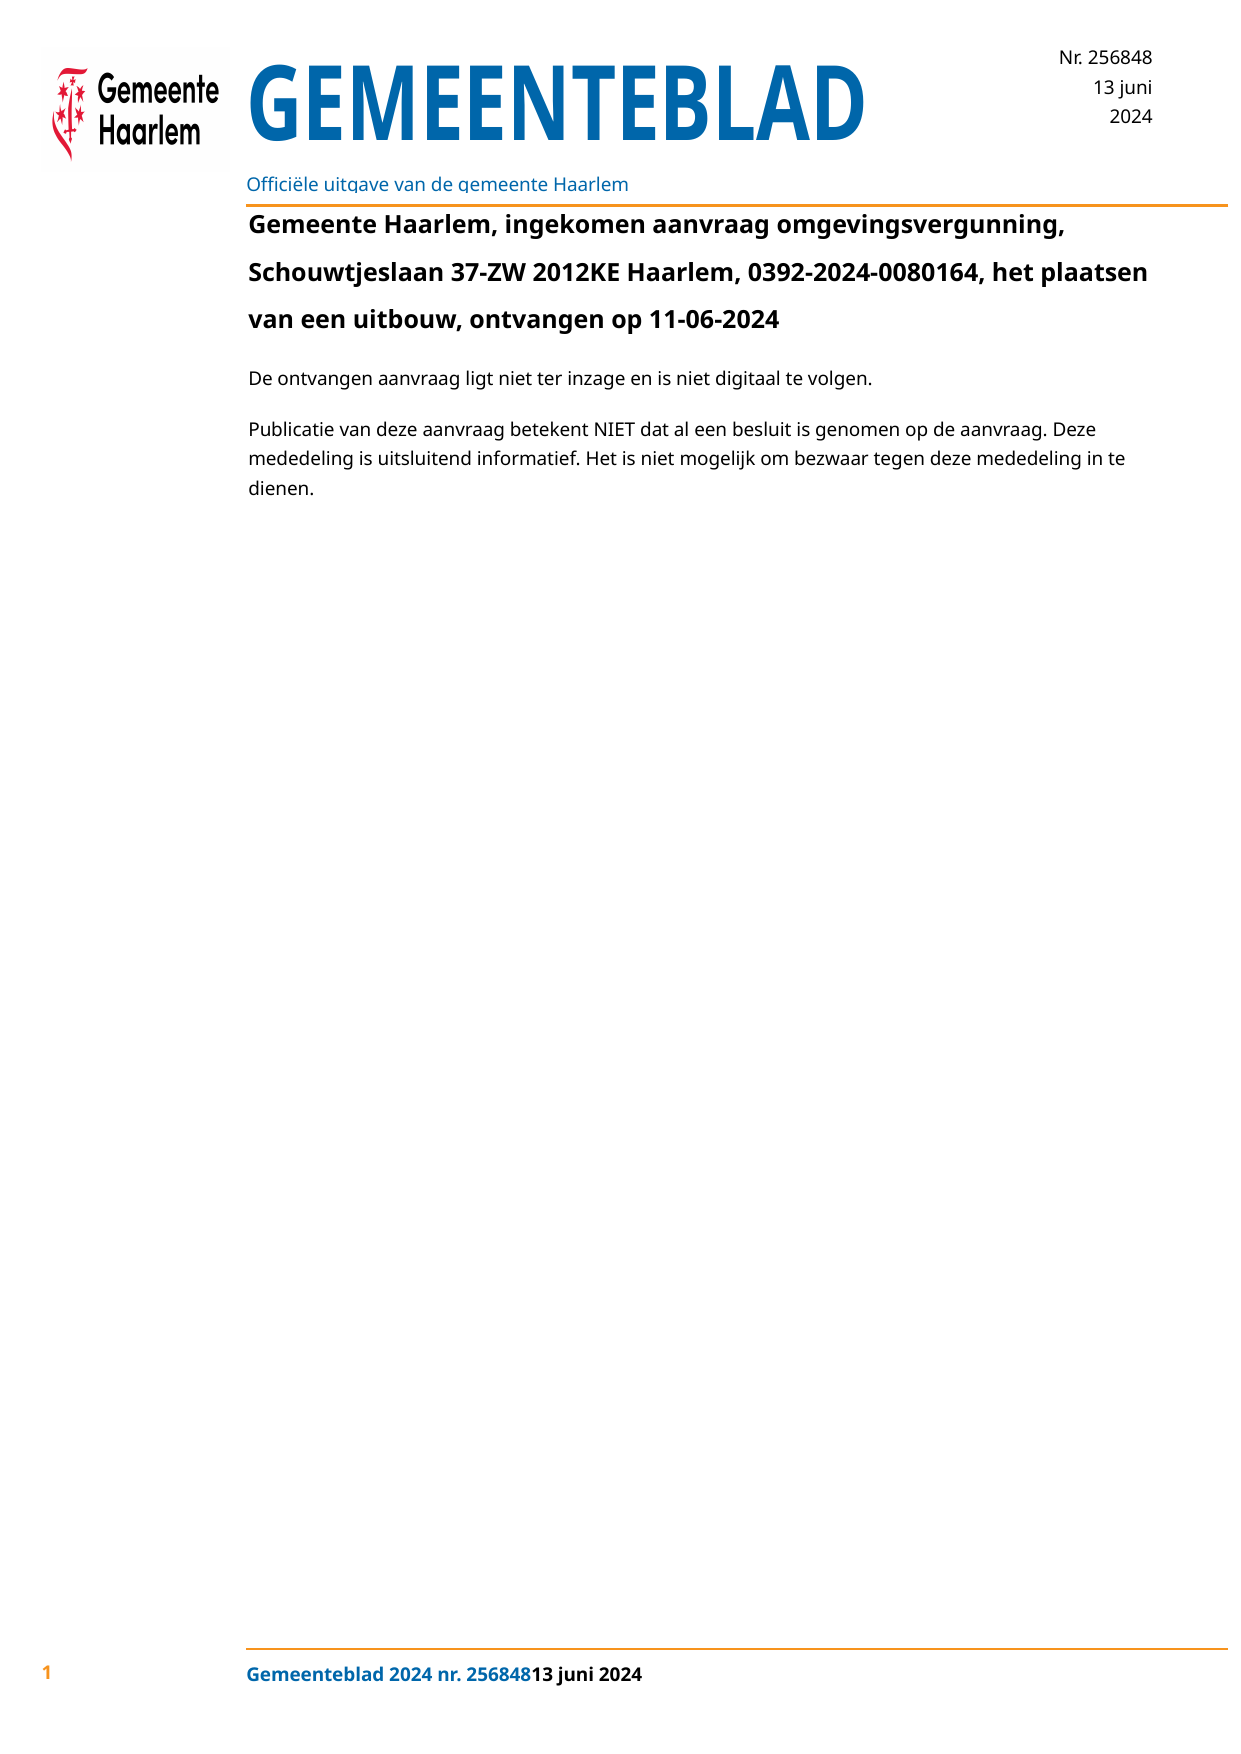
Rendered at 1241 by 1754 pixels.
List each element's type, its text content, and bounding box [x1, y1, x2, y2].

text De ontvangen aanvraag ligt niet ter inzage en is niet digitaal te volgen. [248, 366, 1152, 391]
picture [41, 47, 231, 172]
text Publicatie van deze aanvraag betekent NIET dat al een besluit is genomen op de aanvraag. Deze mededeling is uitsluitend informatief. Het is niet mogelijk om bezwaar tegen deze mededeling in te dienen. [248, 416, 1152, 501]
text Gemeente Haarlem, ingekomen aanvraag omgevingsvergunning, Schouwtjeslaan 37-ZW 2012KE Haarlem, 0392-2024-0080164, het plaatsen van een uitbouw, ontvangen op 11-06-2024 [248, 207, 1152, 336]
